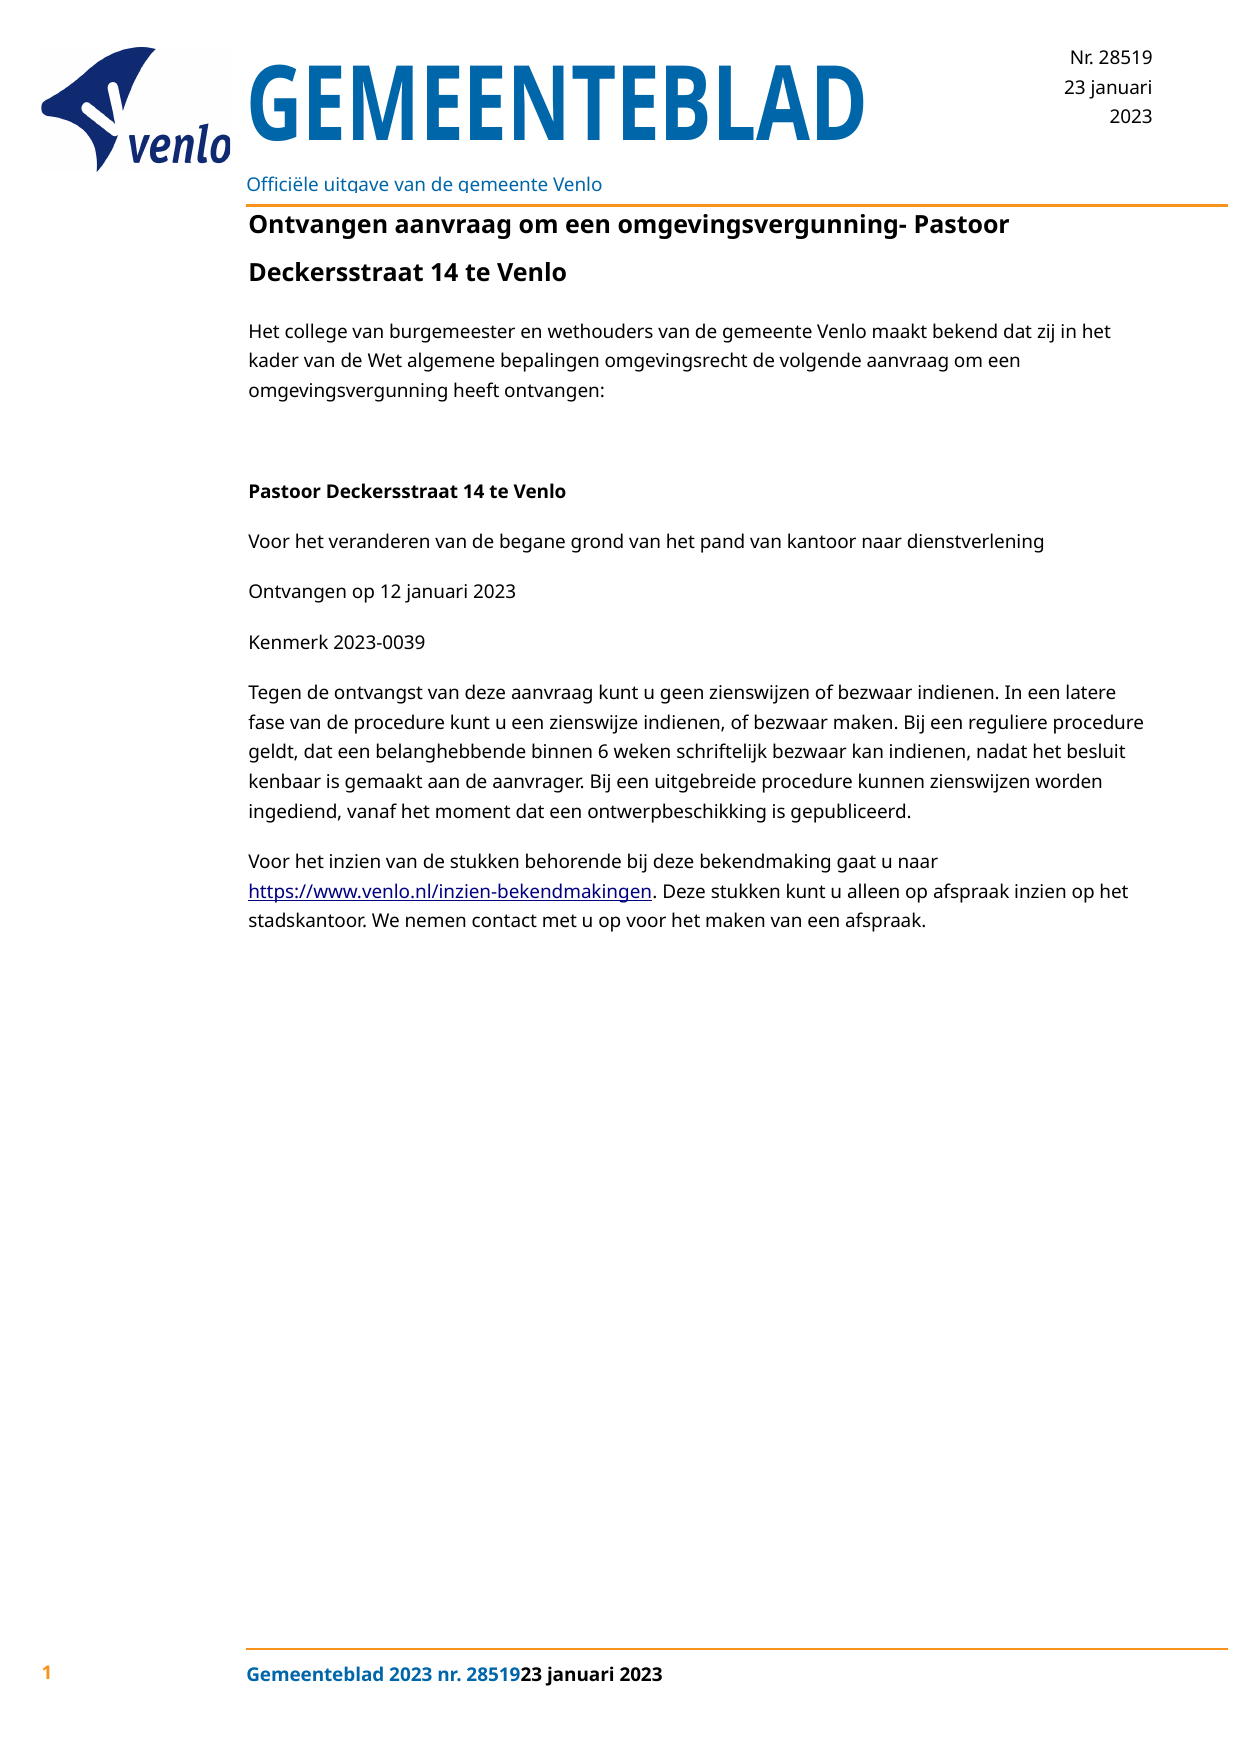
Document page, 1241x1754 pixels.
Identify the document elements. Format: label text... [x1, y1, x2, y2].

text Voor het veranderen van de begane grond van het pand van kantoor naar dienstverlening [248, 528, 1152, 554]
text Voor het inzien van de stukken behorende bij deze bekendmaking gaat u naar https://www.venlo.nl/inzien-bekendmakingen. Deze stukken kunt u alleen op afspraak inzien op het stadskantoor. We nemen contact met u op voor het maken van een afspraak. [248, 848, 1152, 933]
text Het college van burgemeester en wethouders van de gemeente Venlo maakt bekend dat zij in het kader van de Wet algemene bepalingen omgevingsrecht de volgende aanvraag om een omgevingsvergunning heeft ontvangen: [248, 318, 1152, 403]
text Kenmerk 2023-0039 [248, 629, 1152, 655]
text Tegen de ontvangst van deze aanvraag kunt u geen zienswijzen of bezwaar indienen. In een latere fase van de procedure kunt u een zienswijze indienen, of bezwaar maken. Bij een reguliere procedure geldt, dat een belanghebbende binnen 6 weken schriftelijk bezwaar kan indienen, nadat het besluit kenbaar is gemaakt aan de aanvrager. Bij een uitgebreide procedure kunnen zienswijzen worden ingediend, vanaf het moment dat een ontwerpbeschikking is gepubliceerd. [248, 679, 1152, 824]
text Pastoor Deckersstraat 14 te Venlo [248, 478, 1152, 504]
text Ontvangen op 12 januari 2023 [248, 579, 1152, 604]
picture [41, 47, 231, 172]
text Ontvangen aanvraag om een omgevingsvergunning- Pastoor Deckersstraat 14 te Venlo [248, 207, 1152, 288]
